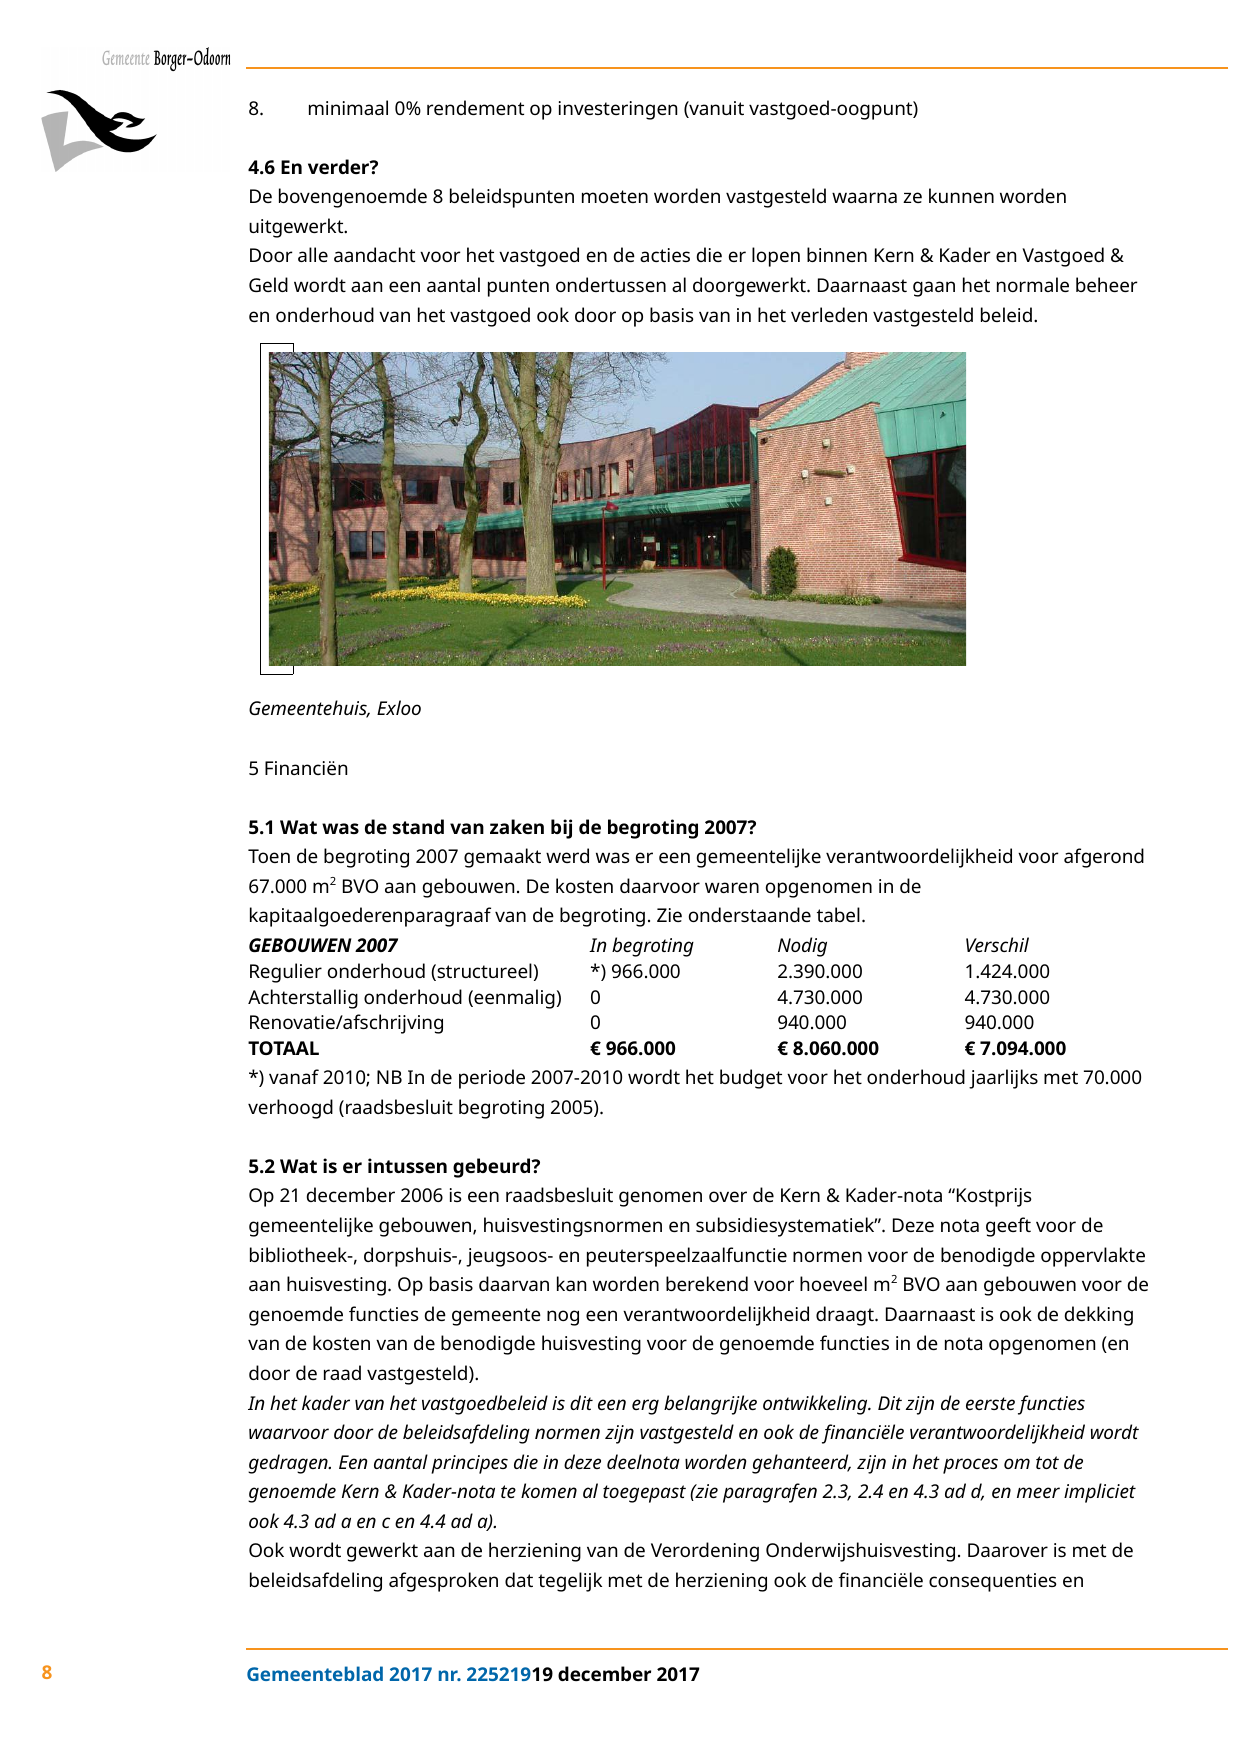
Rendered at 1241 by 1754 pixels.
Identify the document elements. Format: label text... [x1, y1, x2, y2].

table_cell 4.730.000 [964, 984, 1152, 1009]
text Door alle aandacht voor het vastgoed en de acties die er lopen binnen Kern & Kader en Vastgoed & Geld wordt aan een aantal punten ondertussen al doorgewerkt. Daarnaast gaan het normale beheer en onderhoud van het vastgoed ook door op basis van in het verleden vastgesteld beleid. [248, 243, 1152, 328]
text Op 21 december 2006 is een raadsbesluit genomen over de Kern & Kader-nota “Kostprijs gemeentelijke gebouwen, huisvestingsnormen en subsidiesystematiek”. Deze nota geeft voor de bibliotheek-, dorpshuis-, jeugsoos- en peuterspeelzaalfunctie normen voor de benodigde oppervlakte aan huisvesting. Op basis daarvan kan worden berekend voor hoeveel m2 BVO aan gebouwen voor de genoemde functies de gemeente nog een verantwoordelijkheid draagt. Daarnaast is ook de dekking van de kosten van de benodigde huisvesting voor de genoemde functies in de nota opgenomen (en door de raad vastgesteld). [248, 1183, 1152, 1386]
table_cell € 7.094.000 [964, 1035, 1152, 1061]
text Ook wordt gewerkt aan de herziening van de Verordening Onderwijshuisvesting. Daarover is met de beleidsafdeling afgesproken dat tegelijk met de herziening ook de financiële consequenties en [248, 1538, 1152, 1593]
table_cell Achterstallig onderhoud (eenmalig) [248, 984, 590, 1009]
text Toen de begroting 2007 gemaakt werd was er een gemeentelijke verantwoordelijkheid voor afgerond 67.000 m2 BVO aan gebouwen. De kosten daarvoor waren opgenomen in de kapitaalgoederenparagraaf van de begroting. Zie onderstaande tabel. [248, 843, 1152, 928]
table_cell Renovatie/afschrijving [248, 1010, 590, 1035]
list minimaal 0% rendement op investeringen (vanuit vastgoed-oogpunt) [248, 95, 1152, 121]
text 5 Financiën [248, 755, 1152, 781]
table_header Nodig [777, 933, 964, 958]
table_header Verschil [964, 933, 1152, 958]
table_cell 1.424.000 [964, 958, 1152, 984]
text 4.6 En verder? [248, 154, 1152, 180]
table_cell 4.730.000 [777, 984, 964, 1009]
table_cell 940.000 [964, 1010, 1152, 1035]
text Gemeentehuis, Exloo [248, 696, 1152, 721]
table_cell Regulier onderhoud (structureel) [248, 958, 590, 984]
table_cell TOTAAL [248, 1035, 590, 1061]
text De bovengenoemde 8 beleidspunten moeten worden vastgesteld waarna ze kunnen worden uitgewerkt. [248, 183, 1152, 239]
text *) vanaf 2010; NB In de periode 2007-2010 wordt het budget voor het onderhoud jaarlijks met 70.000 verhoogd (raadsbesluit begroting 2005). [248, 1064, 1152, 1119]
text In het kader van het vastgoedbeleid is dit een erg belangrijke ontwikkeling. Dit zijn de eerste functies waarvoor door de beleidsafdeling normen zijn vastgesteld en ook de financiële verantwoordelijkheid wordt gedragen. Een aantal principes die in deze deelnota worden gehanteerd, zijn in het proces om tot de genoemde Kern & Kader-nota te komen al toegepast (zie paragrafen 2.3, 2.4 en 4.3 ad d, en meer impliciet ook 4.3 ad a en c en 4.4 ad a). [248, 1390, 1152, 1534]
table_cell € 8.060.000 [777, 1035, 964, 1061]
table_header In begroting [590, 933, 777, 958]
table_cell 2.390.000 [777, 958, 964, 984]
table_cell *) 966.000 [590, 958, 777, 984]
table_header GEBOUWEN 2007 [248, 933, 590, 958]
text 5.2 Wat is er intussen gebeurd? [248, 1153, 1152, 1179]
text 5.1 Wat was de stand van zaken bij de begroting 2007? [248, 814, 1152, 840]
table_cell 940.000 [777, 1010, 964, 1035]
table_cell 0 [590, 984, 777, 1009]
table_cell 0 [590, 1010, 777, 1035]
picture [268, 352, 967, 666]
table_cell € 966.000 [590, 1035, 777, 1061]
picture [41, 47, 231, 172]
